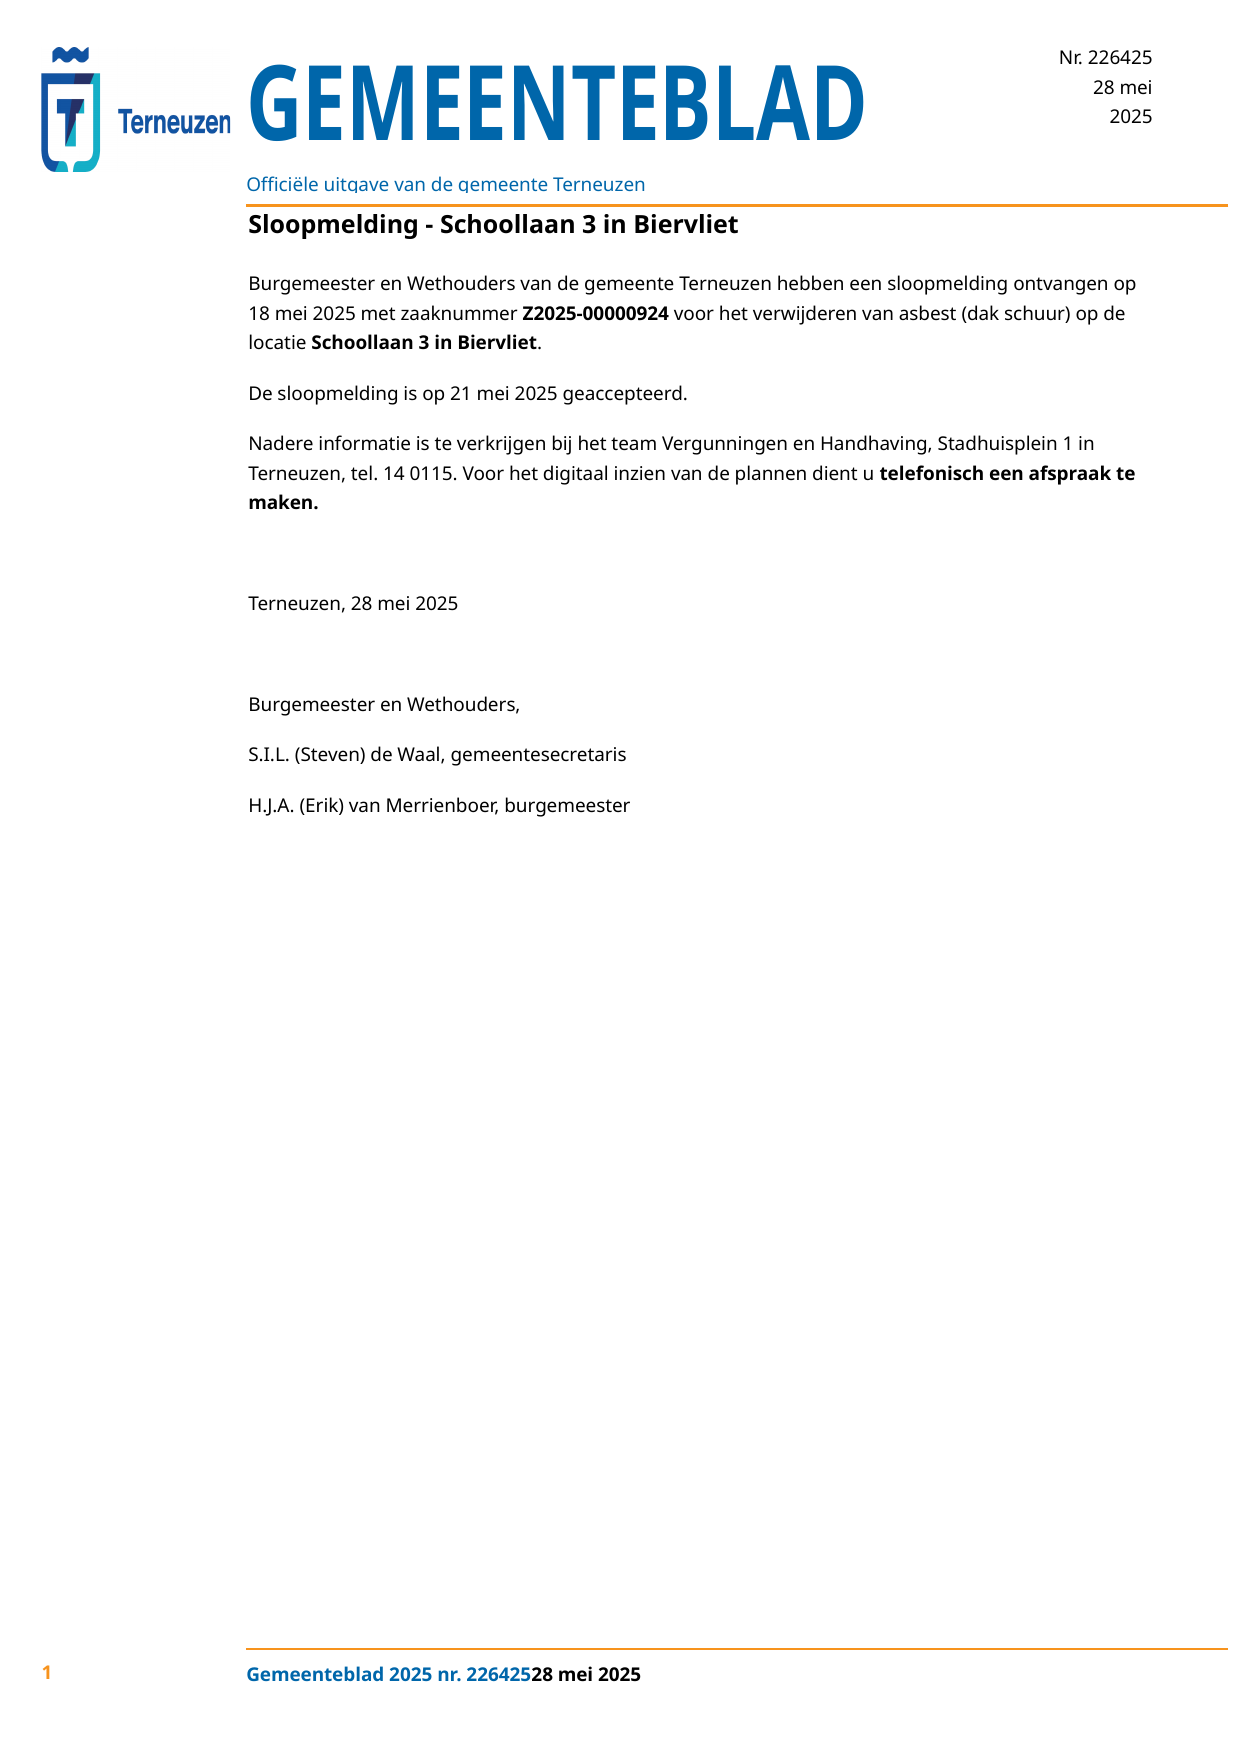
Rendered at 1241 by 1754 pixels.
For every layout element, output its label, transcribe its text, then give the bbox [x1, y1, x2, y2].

text Burgemeester en Wethouders van de gemeente Terneuzen hebben een sloopmelding ontvangen op 18 mei 2025 met zaaknummer Z2025-00000924 voor het verwijderen van asbest (dak schuur) op de locatie Schoollaan 3 in Biervliet. [248, 270, 1152, 355]
text Nadere informatie is te verkrijgen bij het team Vergunningen en Handhaving, Stadhuisplein 1 in Terneuzen, tel. 14 0115. Voor het digitaal inzien van de plannen dient u telefonisch een afspraak te maken. [248, 430, 1152, 515]
text S.I.L. (Steven) de Waal, gemeentesecretaris [248, 742, 1152, 767]
text Burgemeester en Wethouders, [248, 691, 1152, 717]
text Terneuzen, 28 mei 2025 [248, 590, 1152, 616]
text H.J.A. (Erik) van Merrienboer, burgemeester [248, 792, 1152, 818]
text Sloopmelding - Schoollaan 3 in Biervliet [248, 207, 1152, 241]
picture [41, 47, 231, 172]
text De sloopmelding is op 21 mei 2025 geaccepteerd. [248, 380, 1152, 406]
